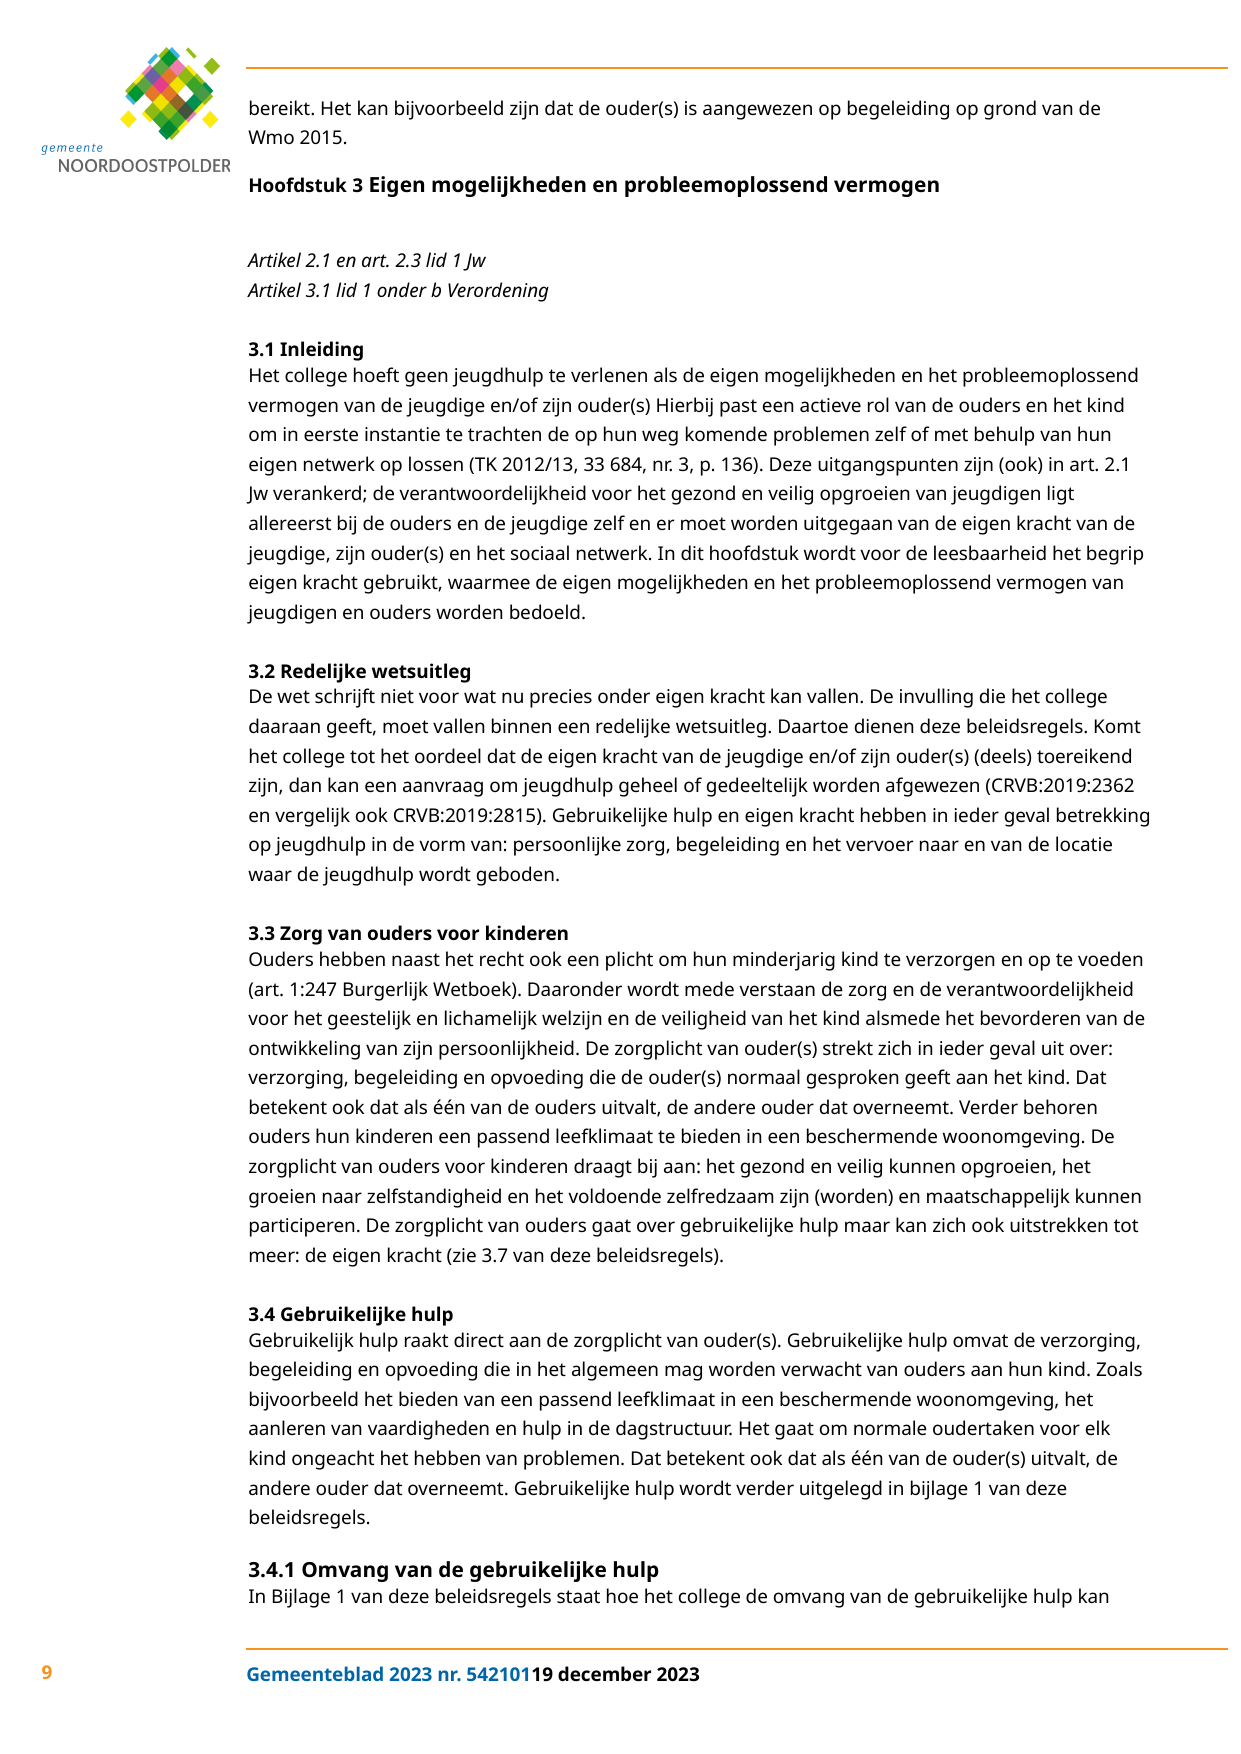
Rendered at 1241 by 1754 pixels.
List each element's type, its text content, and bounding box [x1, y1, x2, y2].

text 3.4 Gebruikelijke hulp [248, 1301, 1152, 1327]
text Hoofdstuk 3 Eigen mogelijkheden en probleemoplossend vermogen [248, 170, 1152, 198]
picture [41, 47, 231, 172]
text 3.2 Redelijke wetsuitleg [248, 658, 1152, 684]
text De wet schrijft niet voor wat nu precies onder eigen kracht kan vallen. De invulling die het college daaraan geeft, moet vallen binnen een redelijke wetsuitleg. Daartoe dienen deze beleidsregels. Komt het college tot het oordeel dat de eigen kracht van de jeugdige en/of zijn ouder(s) (deels) toereikend zijn, dan kan een aanvraag om jeugdhulp geheel of gedeeltelijk worden afgewezen (CRVB:2019:2362 en vergelijk ook CRVB:2019:2815). Gebruikelijke hulp en eigen kracht hebben in ieder geval betrekking op jeugdhulp in de vorm van: persoonlijke zorg, begeleiding en het vervoer naar en van de locatie waar de jeugdhulp wordt geboden. [248, 684, 1152, 887]
text Artikel 3.1 lid 1 onder b Verordening [248, 277, 1152, 303]
text Het college hoeft geen jeugdhulp te verlenen als de eigen mogelijkheden en het probleemoplossend vermogen van de jeugdige en/of zijn ouder(s) Hierbij past een actieve rol van de ouders en het kind om in eerste instantie te trachten de op hun weg komende problemen zelf of met behulp van hun eigen netwerk op lossen (TK 2012/13, 33 684, nr. 3, p. 136). Deze uitgangspunten zijn (ook) in art. 2.1 Jw verankerd; de verantwoordelijkheid voor het gezond en veilig opgroeien van jeugdigen ligt allereerst bij de ouders en de jeugdige zelf en er moet worden uitgegaan van de eigen kracht van de jeugdige, zijn ouder(s) en het sociaal netwerk. In dit hoofdstuk wordt voor de leesbaarheid het begrip eigen kracht gebruikt, waarmee de eigen mogelijkheden en het probleemoplossend vermogen van jeugdigen en ouders worden bedoeld. [248, 362, 1152, 624]
text In Bijlage 1 van deze beleidsregels staat hoe het college de omvang van de gebruikelijke hulp kan [248, 1583, 1152, 1609]
text 3.4.1 Omvang van de gebruikelijke hulp [248, 1555, 1152, 1583]
text bereikt. Het kan bijvoorbeeld zijn dat de ouder(s) is aangewezen op begeleiding op grond van de Wmo 2015. [248, 95, 1152, 150]
text 3.1 Inleiding [248, 336, 1152, 362]
text Artikel 2.1 en art. 2.3 lid 1 Jw [248, 248, 1152, 273]
text Gebruikelijk hulp raakt direct aan de zorgplicht van ouder(s). Gebruikelijke hulp omvat de verzorging, begeleiding en opvoeding die in het algemeen mag worden verwacht van ouders aan hun kind. Zoals bijvoorbeeld het bieden van een passend leefklimaat in een beschermende woonomgeving, het aanleren van vaardigheden en hulp in de dagstructuur. Het gaat om normale oudertaken voor elk kind ongeacht het hebben van problemen. Dat betekent ook dat als één van de ouder(s) uitvalt, de andere ouder dat overneemt. Gebruikelijke hulp wordt verder uitgelegd in bijlage 1 van deze beleidsregels. [248, 1327, 1152, 1530]
text Ouders hebben naast het recht ook een plicht om hun minderjarig kind te verzorgen en op te voeden (art. 1:247 Burgerlijk Wetboek). Daaronder wordt mede verstaan de zorg en de verantwoordelijkheid voor het geestelijk en lichamelijk welzijn en de veiligheid van het kind alsmede het bevorderen van de ontwikkeling van zijn persoonlijkheid. De zorgplicht van ouder(s) strekt zich in ieder geval uit over: verzorging, begeleiding en opvoeding die de ouder(s) normaal gesproken geeft aan het kind. Dat betekent ook dat als één van de ouders uitvalt, de andere ouder dat overneemt. Verder behoren ouders hun kinderen een passend leefklimaat te bieden in een beschermende woonomgeving. De zorgplicht van ouders voor kinderen draagt bij aan: het gezond en veilig kunnen opgroeien, het groeien naar zelfstandigheid en het voldoende zelfredzaam zijn (worden) en maatschappelijk kunnen participeren. De zorgplicht van ouders gaat over gebruikelijke hulp maar kan zich ook uitstrekken tot meer: de eigen kracht (zie 3.7 van deze beleidsregels). [248, 946, 1152, 1268]
text 3.3 Zorg van ouders voor kinderen [248, 920, 1152, 946]
